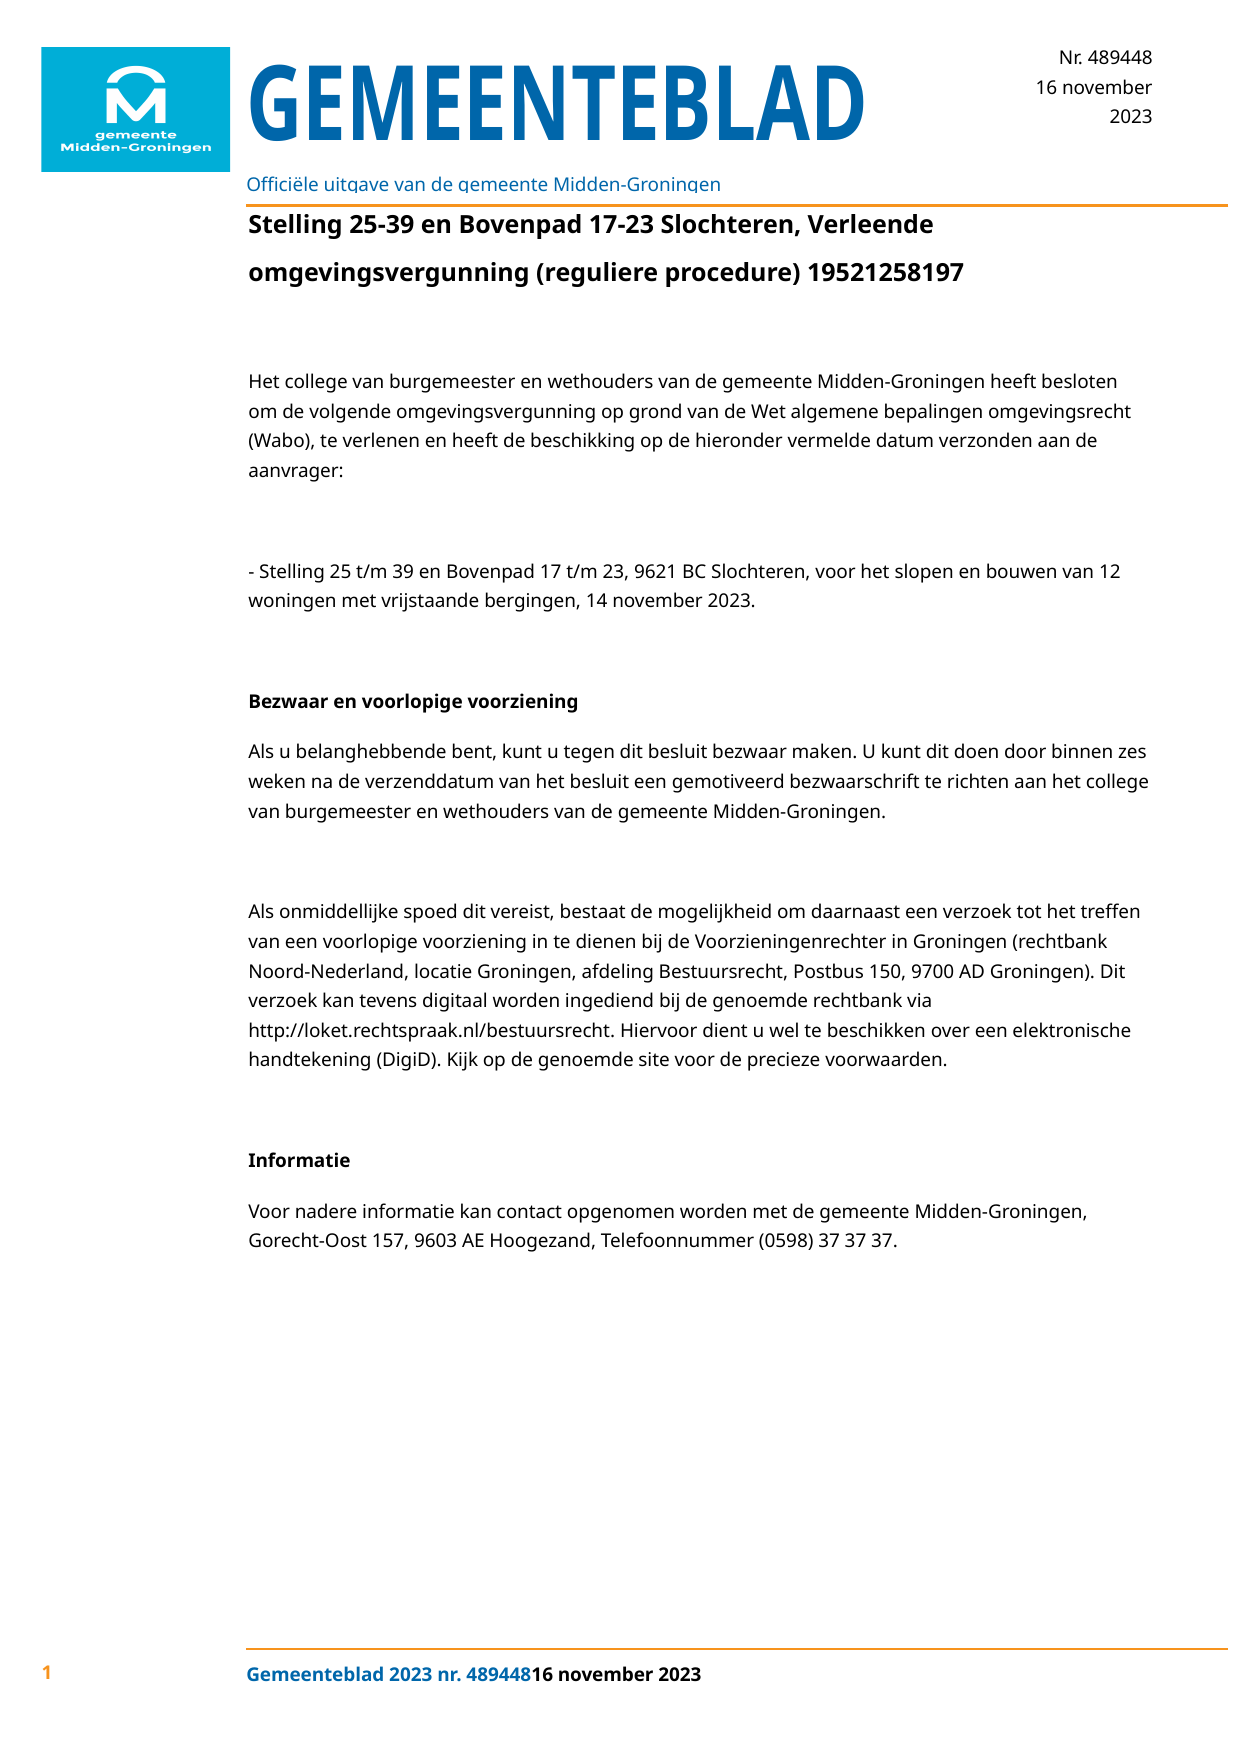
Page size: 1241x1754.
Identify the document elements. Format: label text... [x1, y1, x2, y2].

picture [107, 89, 165, 122]
text - Stelling 25 t/m 39 en Bovenpad 17 t/m 23, 9621 BC Slochteren, voor het slopen en bouwen van 12 woningen met vrijstaande bergingen, 14 november 2023. [248, 558, 1152, 613]
text Informatie [248, 1147, 1152, 1173]
picture [108, 66, 164, 82]
text Het college van burgemeester en wethouders van de gemeente Midden-Groningen heeft besloten om de volgende omgevingsvergunning op grond van de Wet algemene bepalingen omgevingsrecht (Wabo), te verlenen en heeft de beschikking op de hieronder vermelde datum verzonden aan de aanvrager: [248, 368, 1152, 483]
text Als u belanghebbende bent, kunt u tegen dit besluit bezwaar maken. U kunt dit doen door binnen zes weken na de verzenddatum van het besluit een gemotiveerd bezwaarschrift te richten aan het college van burgemeester en wethouders van de gemeente Midden-Groningen. [248, 739, 1152, 824]
text Voor nadere informatie kan contact opgenomen worden met de gemeente Midden-Groningen, Gorecht-Oost 157, 9603 AE Hoogezand, Telefoonnummer (0598) 37 37 37. [248, 1198, 1152, 1253]
text Stelling 25-39 en Bovenpad 17-23 Slochteren, Verleende omgevingsvergunning (reguliere procedure) 19521258197 [248, 207, 1152, 288]
picture [184, 146, 190, 153]
text Als onmiddellijke spoed dit vereist, bestaat de mogelijkheid om daarnaast een verzoek tot het treffen van een voorlopige voorziening in te dienen bij de Voorzieningenrechter in Groningen (rechtbank Noord-Nederland, locatie Groningen, afdeling Bestuursrecht, Postbus 150, 9700 AD Groningen). Dit verzoek kan tevens digitaal worden ingediend bij de genoemde rechtbank via http://loket.rechtspraak.nl/bestuursrecht. Hiervoor dient u wel te beschikken over een elektronische handtekening (DigiD). Kijk op de genoemde site voor de precieze voorwaarden. [248, 899, 1152, 1072]
text Bezwaar en voorlopige voorziening [248, 688, 1152, 714]
